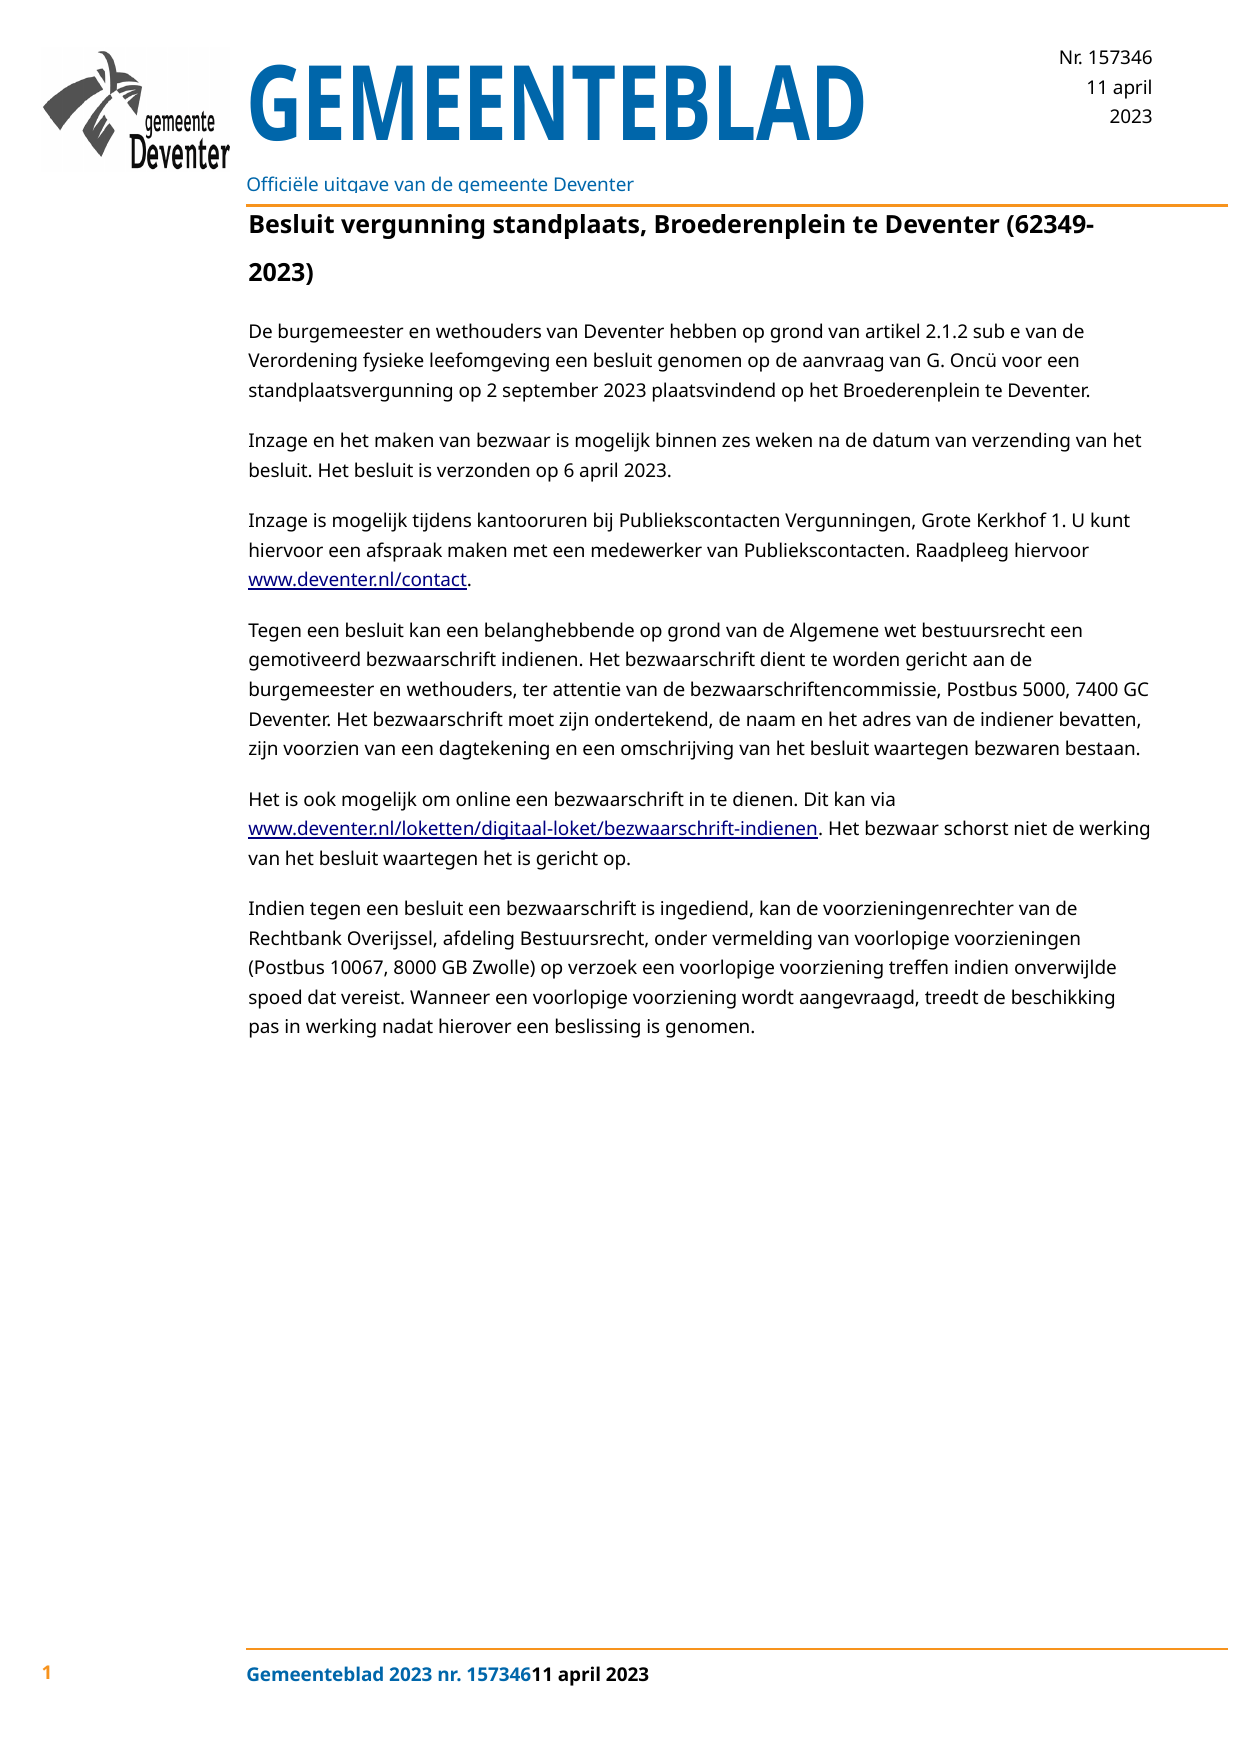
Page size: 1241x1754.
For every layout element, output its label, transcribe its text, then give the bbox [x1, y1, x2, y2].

text Het is ook mogelijk om online een bezwaarschrift in te dienen. Dit kan via www.deventer.nl/loketten/digitaal-loket/bezwaarschrift-indienen. Het bezwaar schorst niet de werking van het besluit waartegen het is gericht op. [248, 786, 1152, 871]
text Inzage en het maken van bezwaar is mogelijk binnen zes weken na de datum van verzending van het besluit. Het besluit is verzonden op 6 april 2023. [248, 427, 1152, 483]
text Besluit vergunning standplaats, Broederenplein te Deventer (62349-2023) [248, 207, 1152, 288]
text Inzage is mogelijk tijdens kantooruren bij Publiekscontacten Vergunningen, Grote Kerkhof 1. U kunt hiervoor een afspraak maken met een medewerker van Publiekscontacten. Raadpleeg hiervoor www.deventer.nl/contact. [248, 507, 1152, 592]
picture [41, 47, 231, 172]
text Tegen een besluit kan een belanghebbende op grond van de Algemene wet bestuursrecht een gemotiveerd bezwaarschrift indienen. Het bezwaarschrift dient te worden gericht aan de burgemeester en wethouders, ter attentie van de bezwaarschriftencommissie, Postbus 5000, 7400 GC Deventer. Het bezwaarschrift moet zijn ondertekend, de naam en het adres van de indiener bevatten, zijn voorzien van een dagtekening en een omschrijving van het besluit waartegen bezwaren bestaan. [248, 617, 1152, 761]
text De burgemeester en wethouders van Deventer hebben op grond van artikel 2.1.2 sub e van de Verordening fysieke leefomgeving een besluit genomen op de aanvraag van G. Oncü voor een standplaatsvergunning op 2 september 2023 plaatsvindend op het Broederenplein te Deventer. [248, 318, 1152, 403]
text Indien tegen een besluit een bezwaarschrift is ingediend, kan de voorzieningenrechter van de Rechtbank Overijssel, afdeling Bestuursrecht, onder vermelding van voorlopige voorzieningen (Postbus 10067, 8000 GB Zwolle) op verzoek een voorlopige voorziening treffen indien onverwijlde spoed dat vereist. Wanneer een voorlopige voorziening wordt aangevraagd, treedt de beschikking pas in werking nadat hierover een beslissing is genomen. [248, 895, 1152, 1039]
